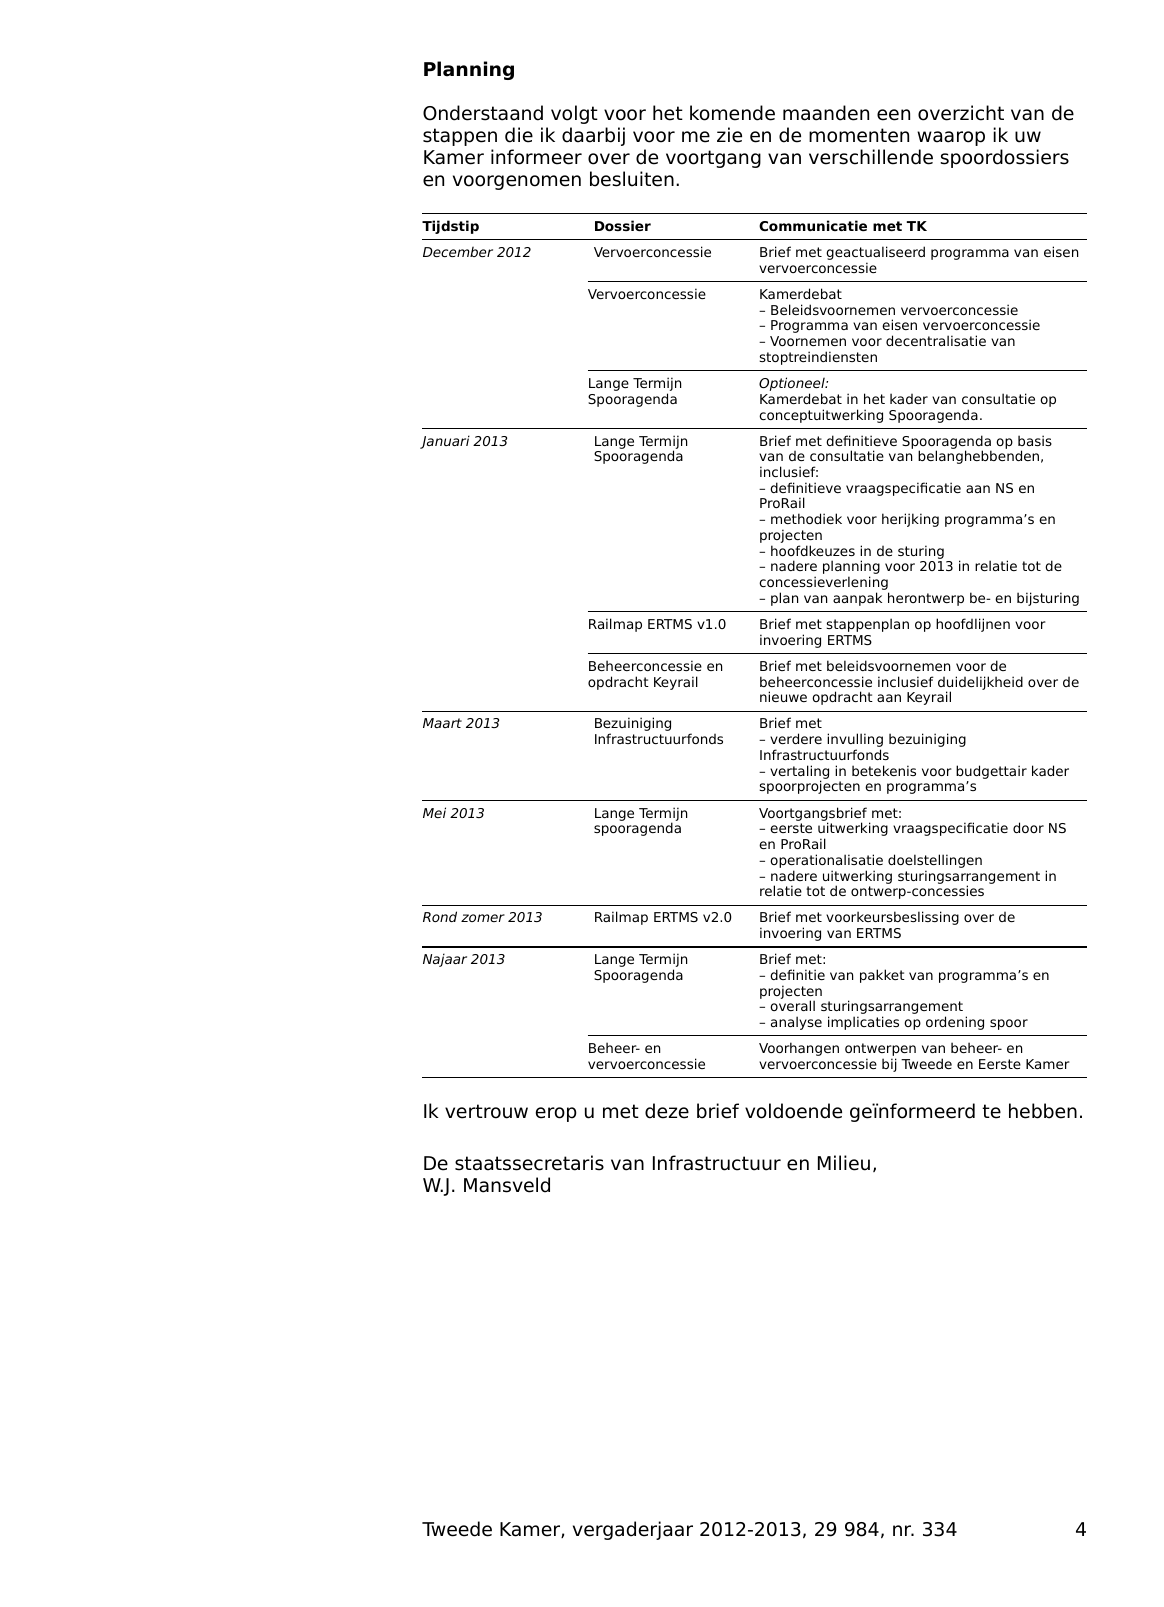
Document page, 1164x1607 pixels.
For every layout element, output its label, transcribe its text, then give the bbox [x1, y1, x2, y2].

table_cell Vervoerconcessie [588, 282, 753, 370]
subtitle Planning [422, 59, 1087, 81]
table_cell Lange Termijn Spooragenda [588, 948, 753, 1035]
table_cell Lange Termijn Spooragenda [588, 371, 753, 428]
table_cell Optioneel: Kamerdebat in het kader van consultatie op conceptuitwerking Spooragenda. [753, 371, 1087, 428]
text Onderstaand volgt voor het komende maanden een overzicht van de stappen die ik daarbij voor me zie en de momenten waarop ik uw Kamer informeer over de voortgang van verschillende spoordossiers en voorgenomen besluiten. [422, 103, 1087, 191]
table_cell December 2012 [422, 240, 588, 428]
text De staatssecretaris van Infrastructuur en Milieu, W.J. Mansveld [422, 1152, 1087, 1196]
table_cell Brief met – verdere invulling bezuiniging Infrastructuurfonds – vertaling in betekenis voor budgettair kader spoorprojecten en programma’s [753, 712, 1087, 800]
table_header Communicatie met TK [753, 214, 1087, 239]
table_cell Voorhangen ontwerpen van beheer- en vervoerconcessie bij Tweede en Eerste Kamer [753, 1036, 1087, 1077]
table_cell Beheer- en vervoerconcessie [588, 1036, 753, 1077]
table_cell Brief met beleidsvoornemen voor de beheerconcessie inclusief duidelijkheid over de nieuwe opdracht aan Keyrail [753, 654, 1087, 711]
table_cell Brief met definitieve Spooragenda op basis van de consultatie van belanghebbenden, inclusief: – definitieve vraagspecificatie aan NS en ProRail – methodiek voor herijking programma’s en projecten – hoofdkeuzes in de sturing – nadere planning voor 2013 in relatie tot de concessieverlening – plan van aanpak herontwerp be- en bijsturing [753, 429, 1087, 611]
text Ik vertrouw erop u met deze brief voldoende geïnformeerd te hebben. [422, 1101, 1087, 1122]
table_cell Brief met stappenplan op hoofdlijnen voor invoering ERTMS [753, 612, 1087, 653]
table_cell Railmap ERTMS v1.0 [588, 612, 753, 653]
table_cell Rond zomer 2013 [422, 906, 588, 946]
table_cell Vervoerconcessie [588, 240, 753, 281]
table_cell Railmap ERTMS v2.0 [588, 906, 753, 946]
table_header Dossier [588, 214, 753, 239]
table_cell Bezuiniging Infrastructuurfonds [588, 712, 753, 800]
table_cell Voortgangsbrief met: – eerste uitwerking vraagspecificatie door NS en ProRail – operationalisatie doelstellingen – nadere uitwerking sturingsarrangement in relatie tot de ontwerp-concessies [753, 801, 1087, 904]
table_cell Lange Termijn spooragenda [588, 801, 753, 904]
table_cell Maart 2013 [422, 712, 588, 800]
table_header Tijdstip [422, 214, 588, 239]
table_cell Brief met geactualiseerd programma van eisen vervoerconcessie [753, 240, 1087, 281]
table_cell Januari 2013 [422, 429, 588, 711]
table_cell Lange Termijn Spooragenda [588, 429, 753, 611]
table_cell Brief met voorkeursbeslissing over de invoering van ERTMS [753, 906, 1087, 946]
table_cell Najaar 2013 [422, 948, 588, 1077]
table_cell Brief met: – definitie van pakket van programma’s en projecten – overall sturingsarrangement – analyse implicaties op ordening spoor [753, 948, 1087, 1035]
table_cell Beheerconcessie en opdracht Keyrail [588, 654, 753, 711]
table_cell Mei 2013 [422, 801, 588, 904]
table_cell Kamerdebat – Beleidsvoornemen vervoerconcessie – Programma van eisen vervoerconcessie – Voornemen voor decentralisatie van stoptreindiensten [753, 282, 1087, 370]
